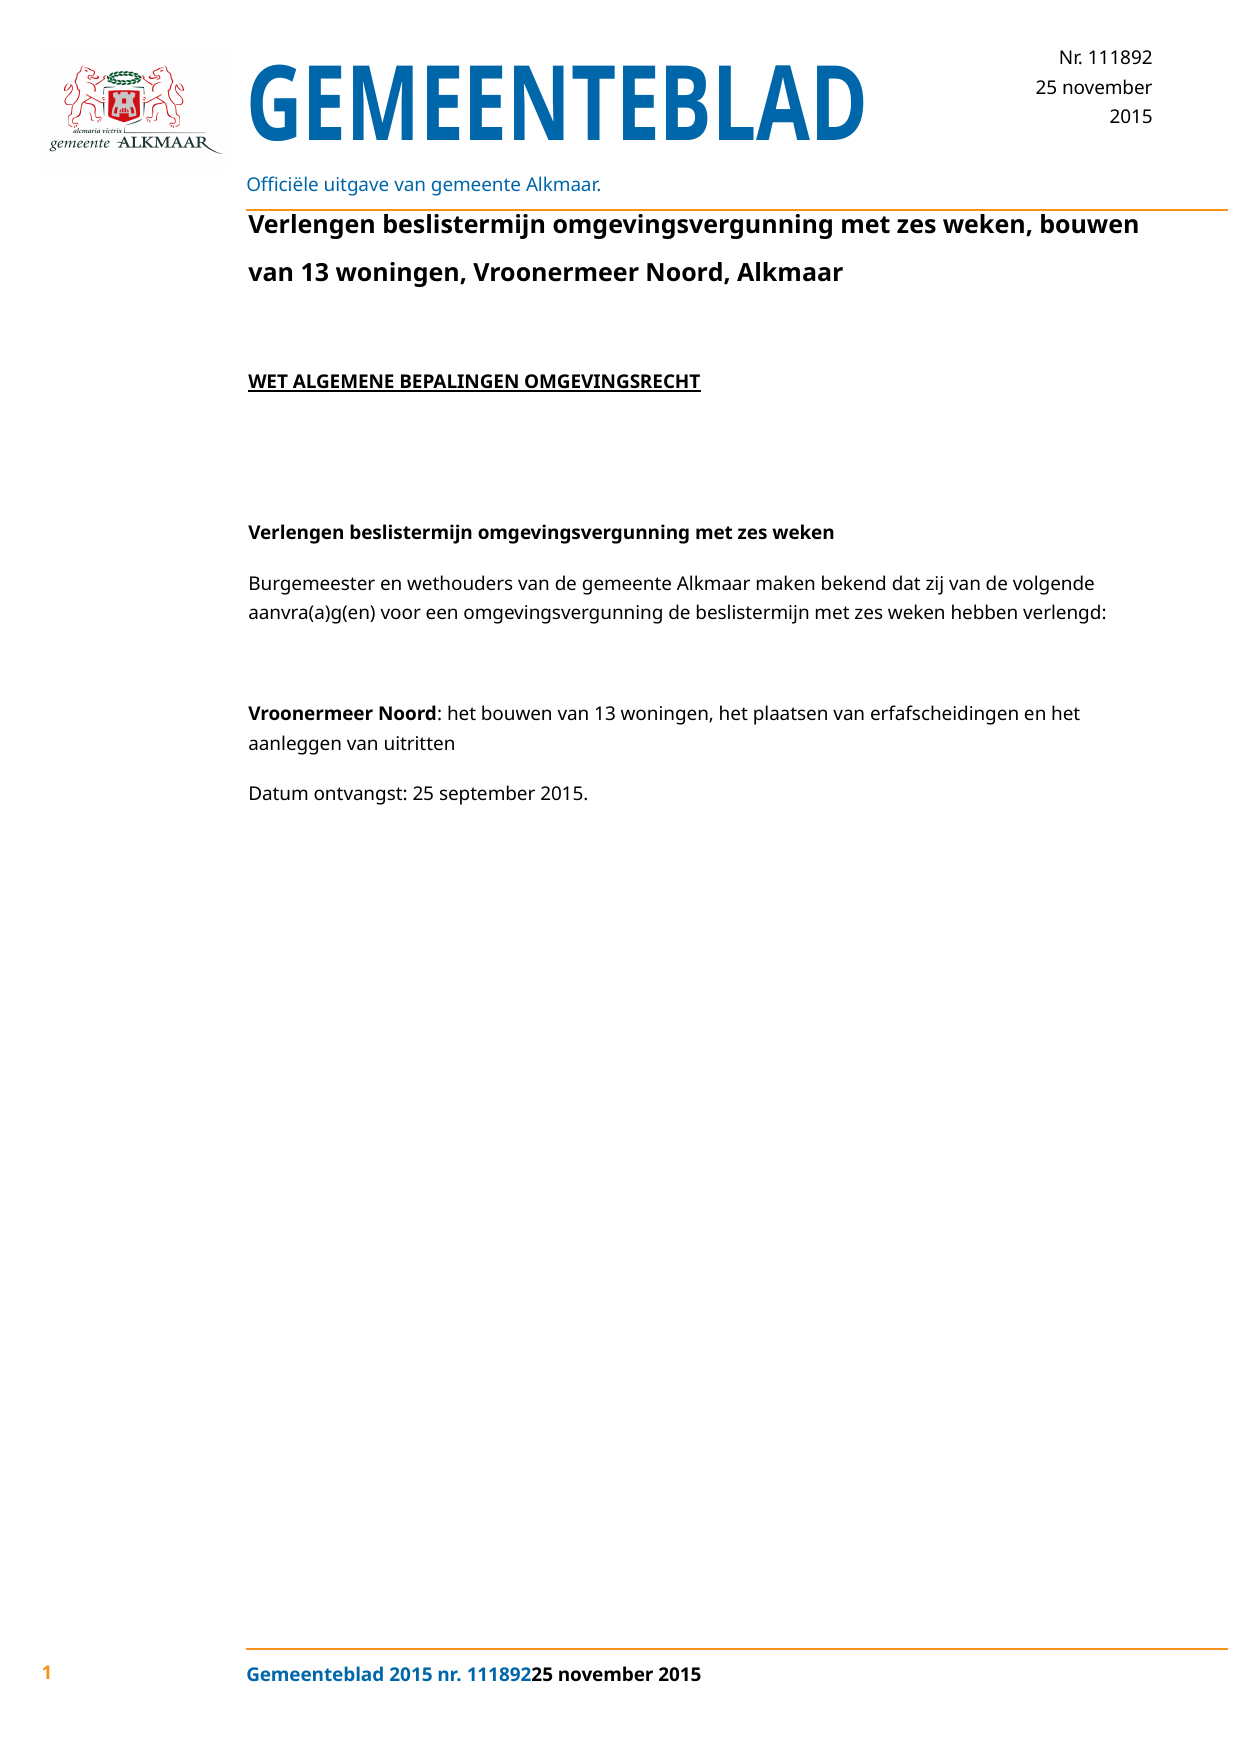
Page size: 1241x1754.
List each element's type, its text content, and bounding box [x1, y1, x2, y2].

text Burgemeester en wethouders van de gemeente Alkmaar maken bekend dat zij van de volgende aanvra(a)g(en) voor een omgevingsvergunning de beslistermijn met zes weken hebben verlengd: [248, 570, 1152, 625]
text Datum ontvangst: 25 september 2015. [248, 780, 1152, 806]
picture [41, 47, 231, 172]
text Vroonermeer Noord: het bouwen van 13 woningen, het plaatsen van erfafscheidingen en het aanleggen van uitritten [248, 700, 1152, 756]
text WET ALGEMENE BEPALINGEN OMGEVINGSRECHT [248, 368, 1152, 394]
text Verlengen beslistermijn omgevingsvergunning met zes weken, bouwen van 13 woningen, Vroonermeer Noord, Alkmaar [248, 211, 1152, 288]
text Verlengen beslistermijn omgevingsvergunning met zes weken [248, 519, 1152, 545]
